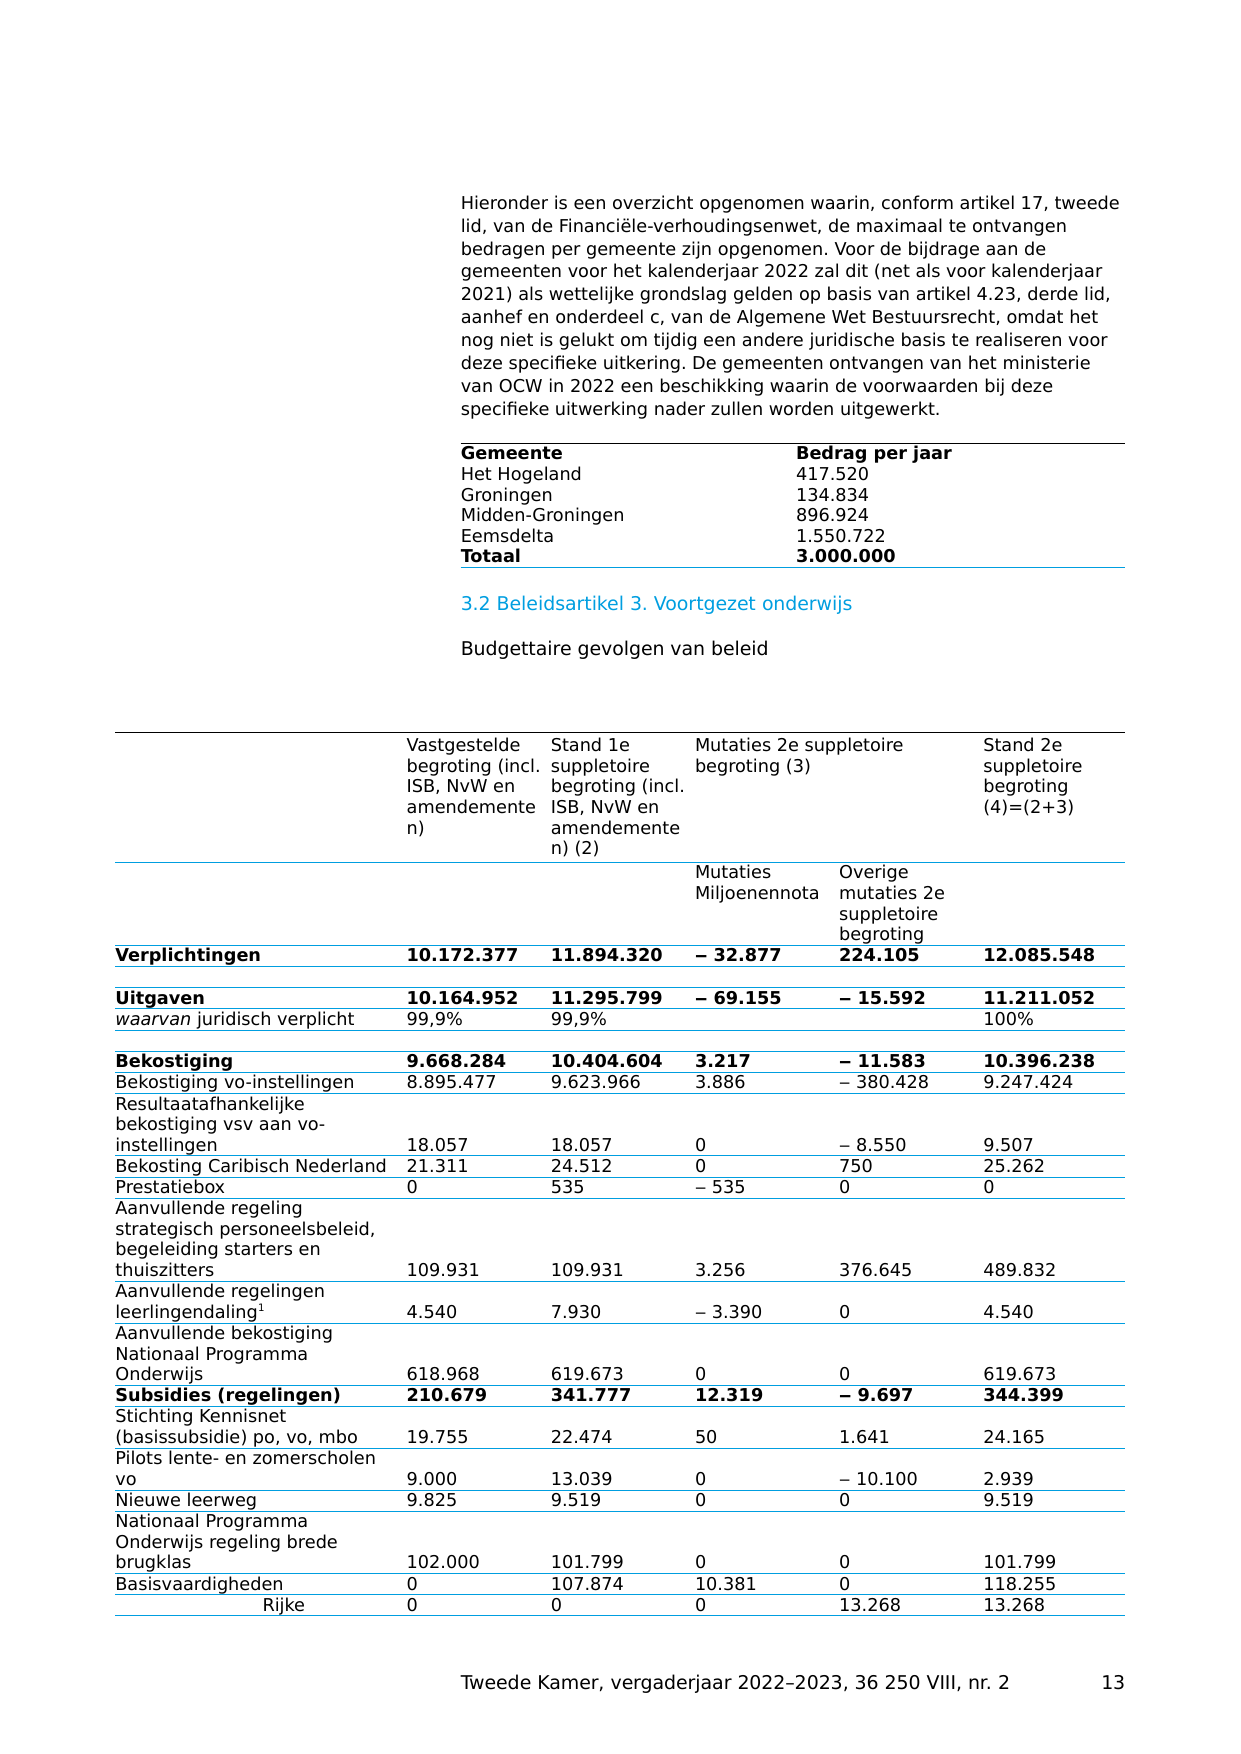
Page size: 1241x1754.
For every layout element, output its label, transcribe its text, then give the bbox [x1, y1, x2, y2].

table_cell 376.645 [836, 1199, 980, 1281]
table_cell 9.519 [980, 1491, 1125, 1511]
table_cell Nationaal Programma Onderwijs regeling brede brugklas [115, 1512, 403, 1573]
table_cell 99,9% [404, 1009, 548, 1029]
table_cell 22.474 [548, 1407, 692, 1448]
table_cell 19.755 [404, 1407, 548, 1448]
table_cell Stand 1e suppletoire begroting (incl. ISB, NvW en amendementen) (2) [548, 733, 692, 862]
table_cell [548, 863, 692, 945]
table_cell 0 [836, 1324, 980, 1385]
table_header Gemeente [461, 444, 793, 464]
table_cell 3.217 [692, 1052, 836, 1072]
table_cell 13.268 [980, 1595, 1125, 1615]
table_cell Stichting Kennisnet (basissubsidie) po, vo, mbo [115, 1407, 403, 1448]
table_cell Totaal [461, 546, 793, 567]
table_cell 489.832 [980, 1199, 1125, 1281]
table_cell 0 [404, 1595, 548, 1615]
table_cell [259, 1031, 403, 1051]
table_cell Aanvullende regeling strategisch personeelsbeleid, begeleiding starters en thuiszitters [115, 1199, 403, 1281]
table_cell Stand 2e suppletoire begroting (4)=(2+3) [980, 733, 1125, 862]
table_cell 11.894.320 [548, 946, 692, 966]
table_cell 7.930 [548, 1282, 692, 1322]
table_cell 535 [548, 1178, 692, 1198]
table_cell 24.165 [980, 1407, 1125, 1448]
table_cell [259, 733, 403, 862]
table_cell 9.519 [548, 1491, 692, 1511]
table_cell 100% [980, 1009, 1125, 1029]
table_cell [115, 863, 259, 945]
table_cell 9.507 [980, 1094, 1125, 1155]
table_cell Subsidies (regelingen) [115, 1386, 403, 1406]
table_cell 10.164.952 [404, 988, 548, 1008]
table_cell [692, 1009, 836, 1029]
table_cell Het Hogeland [461, 464, 793, 484]
table_cell 0 [404, 1574, 548, 1594]
table_cell [980, 1031, 1125, 1051]
table_cell 99,9% [548, 1009, 692, 1029]
table_cell ‒ 10.100 [836, 1449, 980, 1489]
table_cell 12.085.548 [980, 946, 1125, 966]
table_cell Overige mutaties 2e suppletoire begroting [836, 863, 980, 945]
table_cell Bekosting Caribisch Nederland [115, 1156, 403, 1176]
table_cell 344.399 [980, 1386, 1125, 1406]
table_cell 0 [836, 1282, 980, 1322]
table_cell 10.404.604 [548, 1052, 692, 1072]
table_cell 101.799 [548, 1512, 692, 1573]
title Budgettaire gevolgen van beleid [461, 638, 1125, 660]
table_cell ‒ 3.390 [692, 1282, 836, 1322]
table_cell Aanvullende bekostiging Nationaal Programma Onderwijs [115, 1324, 403, 1385]
table_cell [836, 1031, 980, 1051]
table_cell Rijke [259, 1595, 403, 1615]
table_cell ‒ 69.155 [692, 988, 836, 1008]
text Hieronder is een overzicht opgenomen waarin, conform artikel 17, tweede lid, van de Financiële-verhoudingsenwet, de maximaal te ontvangen bedragen per gemeente zijn opgenomen. Voor de bijdrage aan de gemeenten voor het kalenderjaar 2022 zal dit (net als voor kalenderjaar 2021) als wettelijke grondslag gelden op basis van artikel 4.23, derde lid, aanhef en onderdeel c, van de Algemene Wet Bestuursrecht, omdat het nog niet is gelukt om tijdig een andere juridische basis te realiseren voor deze specifieke uitkering. De gemeenten ontvangen van het ministerie van OCW in 2022 een beschikking waarin de voorwaarden bij deze specifieke uitwerking nader zullen worden uitgewerkt. [461, 191, 1125, 420]
table_cell [404, 967, 548, 987]
table_cell Bekostiging [115, 1052, 403, 1072]
table_cell [115, 967, 259, 987]
table_cell 118.255 [980, 1574, 1125, 1594]
table_cell 9.247.424 [980, 1073, 1125, 1093]
table_cell 0 [836, 1512, 980, 1573]
table_cell [548, 1031, 692, 1051]
table_cell 11.295.799 [548, 988, 692, 1008]
table_cell [404, 1031, 548, 1051]
table_cell 341.777 [548, 1386, 692, 1406]
table_cell 417.520 [793, 464, 1125, 484]
table_cell ‒ 11.583 [836, 1052, 980, 1072]
table_cell 10.381 [692, 1574, 836, 1594]
table_cell 0 [980, 1178, 1125, 1198]
table_cell [115, 733, 259, 862]
table_cell Mutaties Miljoenennota [692, 863, 836, 945]
table_cell 4.540 [404, 1282, 548, 1322]
table_cell 0 [836, 1178, 980, 1198]
table_cell 9.825 [404, 1491, 548, 1511]
table_cell 0 [836, 1574, 980, 1594]
table_cell Prestatiebox [115, 1178, 403, 1198]
table_cell [115, 1595, 259, 1615]
table_cell 18.057 [404, 1094, 548, 1155]
table_cell 109.931 [404, 1199, 548, 1281]
table_cell 13.268 [836, 1595, 980, 1615]
table_cell 12.319 [692, 1386, 836, 1406]
table_cell [548, 967, 692, 987]
table_cell 18.057 [548, 1094, 692, 1155]
table_cell 8.895.477 [404, 1073, 548, 1093]
table_cell ‒ 8.550 [836, 1094, 980, 1155]
table_cell 9.623.966 [548, 1073, 692, 1093]
table_cell 619.673 [980, 1324, 1125, 1385]
table_cell [115, 1031, 259, 1051]
table_cell 3.886 [692, 1073, 836, 1093]
table_cell [259, 967, 403, 987]
table_cell 9.000 [404, 1449, 548, 1489]
table_cell Vastgestelde begroting (incl. ISB, NvW en amendementen) [404, 733, 548, 862]
table_cell ‒ 9.697 [836, 1386, 980, 1406]
table_cell [980, 967, 1125, 987]
table_cell 3.000.000 [793, 546, 1125, 567]
table_cell 0 [692, 1512, 836, 1573]
table_cell 210.679 [404, 1386, 548, 1406]
table_cell 0 [692, 1449, 836, 1489]
table_cell Resultaatafhankelijke bekostiging vsv aan vo-instellingen [115, 1094, 403, 1155]
table_cell 1.641 [836, 1407, 980, 1448]
title 3.2 Beleidsartikel 3. Voortgezet onderwijs [461, 593, 1125, 614]
table_cell 134.834 [793, 485, 1125, 505]
table_cell 619.673 [548, 1324, 692, 1385]
table_cell ‒ 535 [692, 1178, 836, 1198]
table_cell 21.311 [404, 1156, 548, 1176]
table_cell 102.000 [404, 1512, 548, 1573]
table_cell 0 [692, 1324, 836, 1385]
table_cell 224.105 [836, 946, 980, 966]
table_cell [692, 1031, 836, 1051]
table_cell Aanvullende regelingen leerlingendaling1 [115, 1282, 403, 1322]
table_cell Mutaties 2e suppletoire begroting (3) [692, 733, 980, 862]
table_cell [259, 863, 403, 945]
table_cell [836, 967, 980, 987]
table_cell 107.874 [548, 1574, 692, 1594]
table_cell ‒ 380.428 [836, 1073, 980, 1093]
table_cell 101.799 [980, 1512, 1125, 1573]
table_cell 9.668.284 [404, 1052, 548, 1072]
table_cell 0 [692, 1156, 836, 1176]
table_cell [980, 863, 1125, 945]
table_header Tabel 7 Budgettaire gevolgen van beleid, beleidsartikel 3 (Tweede suppletoire begroting) (bedragen x € 1.000) [115, 684, 1125, 732]
table_cell ‒ 15.592 [836, 988, 980, 1008]
table_cell [692, 967, 836, 987]
table_cell 10.172.377 [404, 946, 548, 966]
table_cell Verplichtingen [115, 946, 403, 966]
table_cell 750 [836, 1156, 980, 1176]
table_cell Nieuwe leerweg [115, 1491, 403, 1511]
table_cell 0 [836, 1491, 980, 1511]
table_cell [836, 1009, 980, 1029]
table_cell 25.262 [980, 1156, 1125, 1176]
table_cell 50 [692, 1407, 836, 1448]
table_cell 2.939 [980, 1449, 1125, 1489]
table_cell Midden-Groningen [461, 505, 793, 526]
table_cell ‒ 32.877 [692, 946, 836, 966]
table_cell Groningen [461, 485, 793, 505]
table_cell Uitgaven [115, 988, 403, 1008]
table_cell 10.396.238 [980, 1052, 1125, 1072]
table_cell 3.256 [692, 1199, 836, 1281]
table_cell 0 [404, 1178, 548, 1198]
table_cell 0 [548, 1595, 692, 1615]
table_cell Basisvaardigheden [115, 1574, 403, 1594]
table_cell 0 [692, 1595, 836, 1615]
table_cell Bekostiging vo-instellingen [115, 1073, 403, 1093]
table_cell Eemsdelta [461, 526, 793, 546]
table_cell 11.211.052 [980, 988, 1125, 1008]
table_cell 4.540 [980, 1282, 1125, 1322]
table_cell [404, 863, 548, 945]
table_cell 618.968 [404, 1324, 548, 1385]
table_cell waarvan juridisch verplicht [115, 1009, 403, 1029]
table_cell 13.039 [548, 1449, 692, 1489]
table_cell 0 [692, 1094, 836, 1155]
table_cell 109.931 [548, 1199, 692, 1281]
table_cell 1.550.722 [793, 526, 1125, 546]
table_cell Pilots lente- en zomerscholen vo [115, 1449, 403, 1489]
table_header Bedrag per jaar [793, 444, 1125, 464]
table_cell 24.512 [548, 1156, 692, 1176]
table_cell 896.924 [793, 505, 1125, 526]
table_cell 0 [692, 1491, 836, 1511]
